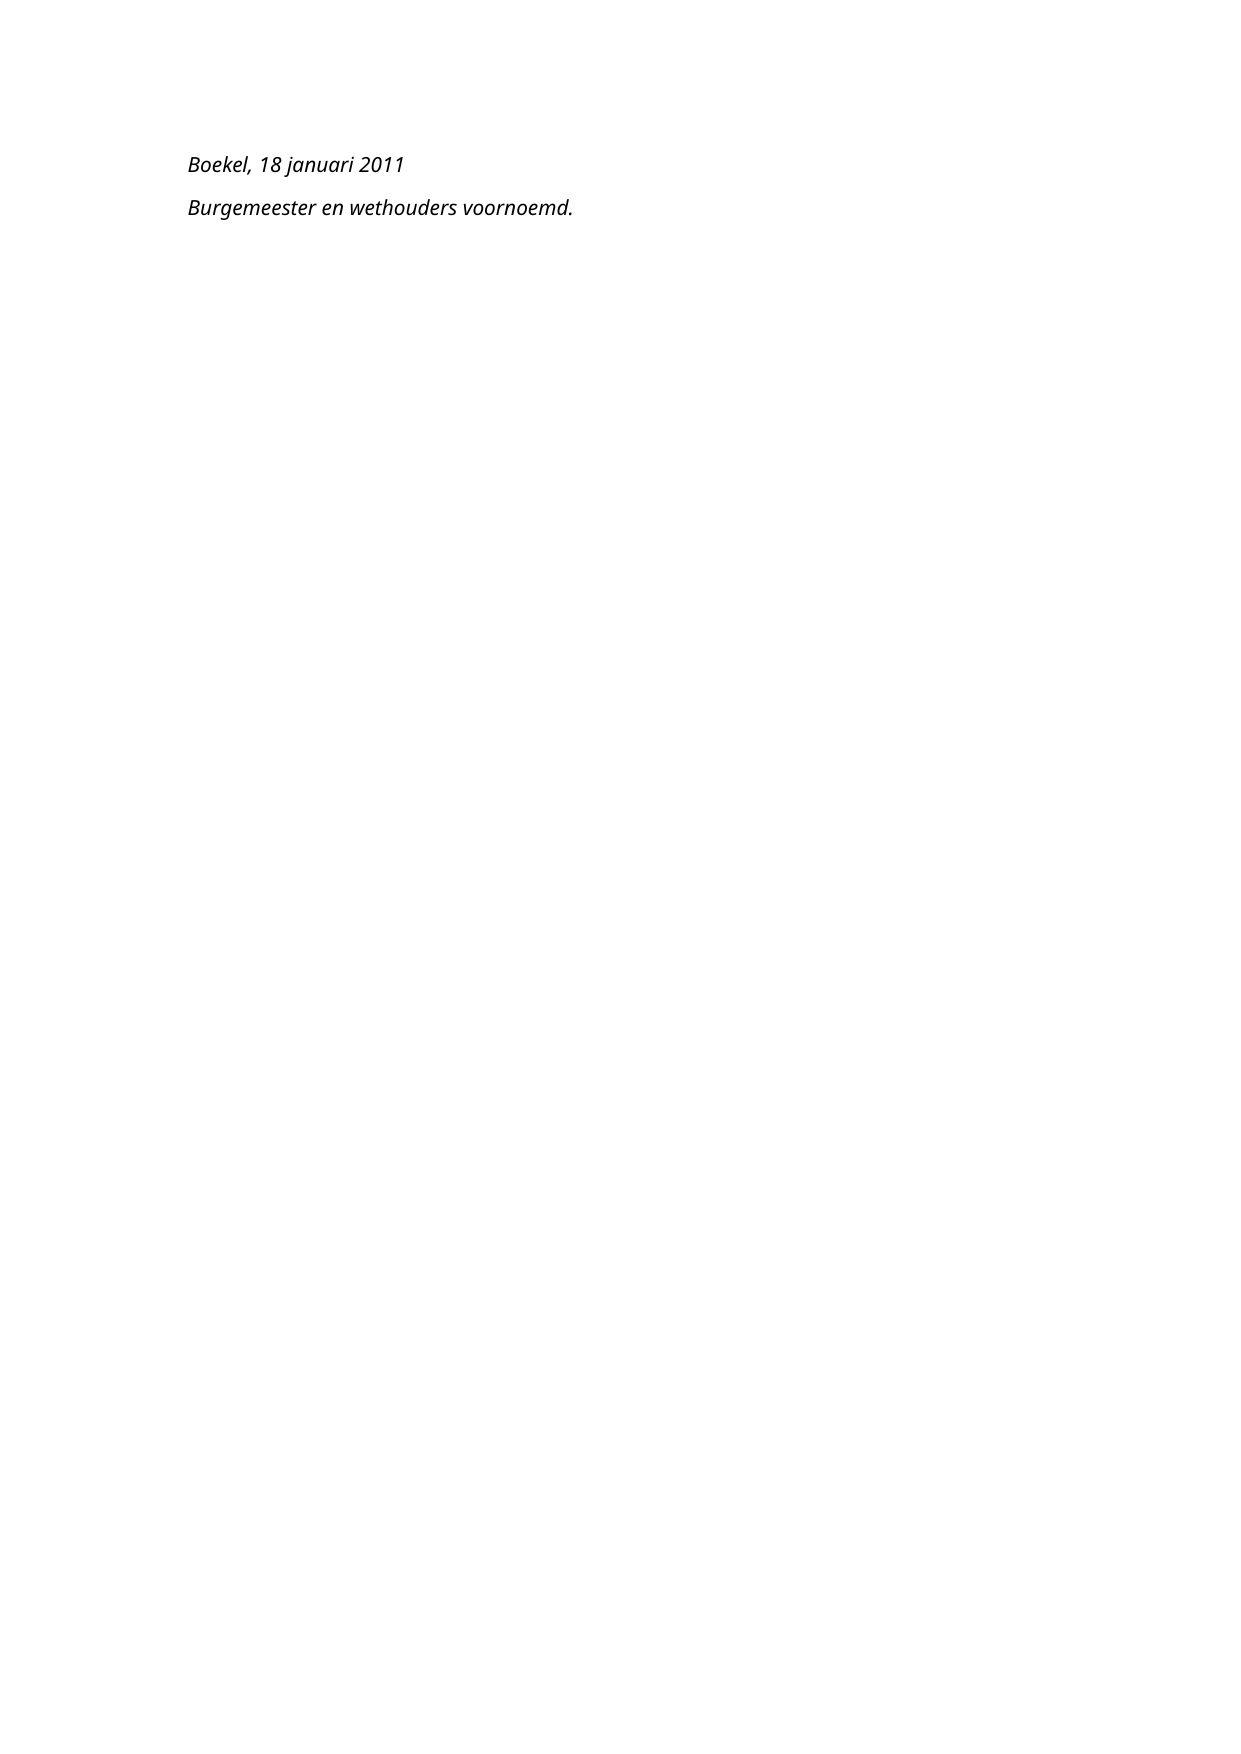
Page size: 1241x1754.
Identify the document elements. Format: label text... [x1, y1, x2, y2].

text Boekel, 18 januari 2011 [187, 150, 1053, 178]
text Burgemeester en wethouders voornoemd. [187, 193, 1053, 222]
